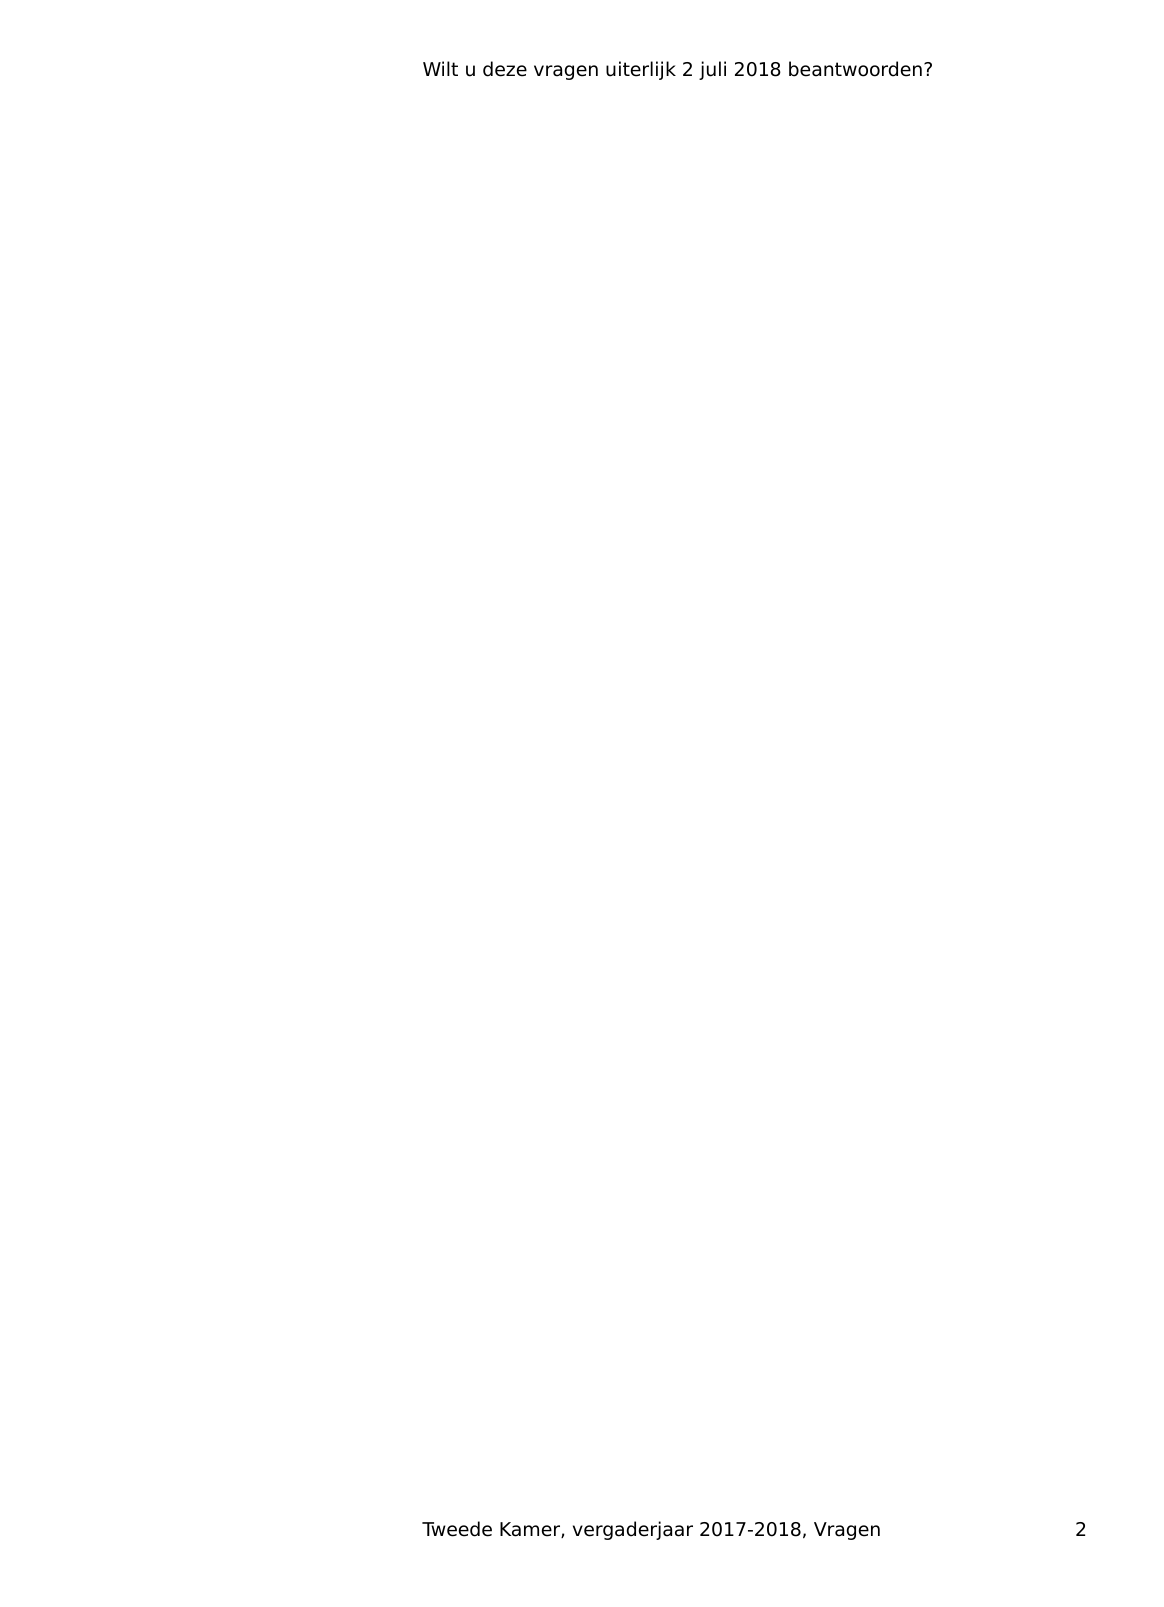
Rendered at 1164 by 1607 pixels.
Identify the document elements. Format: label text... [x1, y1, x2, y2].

text Wilt u deze vragen uiterlijk 2 juli 2018 beantwoorden? [422, 59, 1087, 81]
